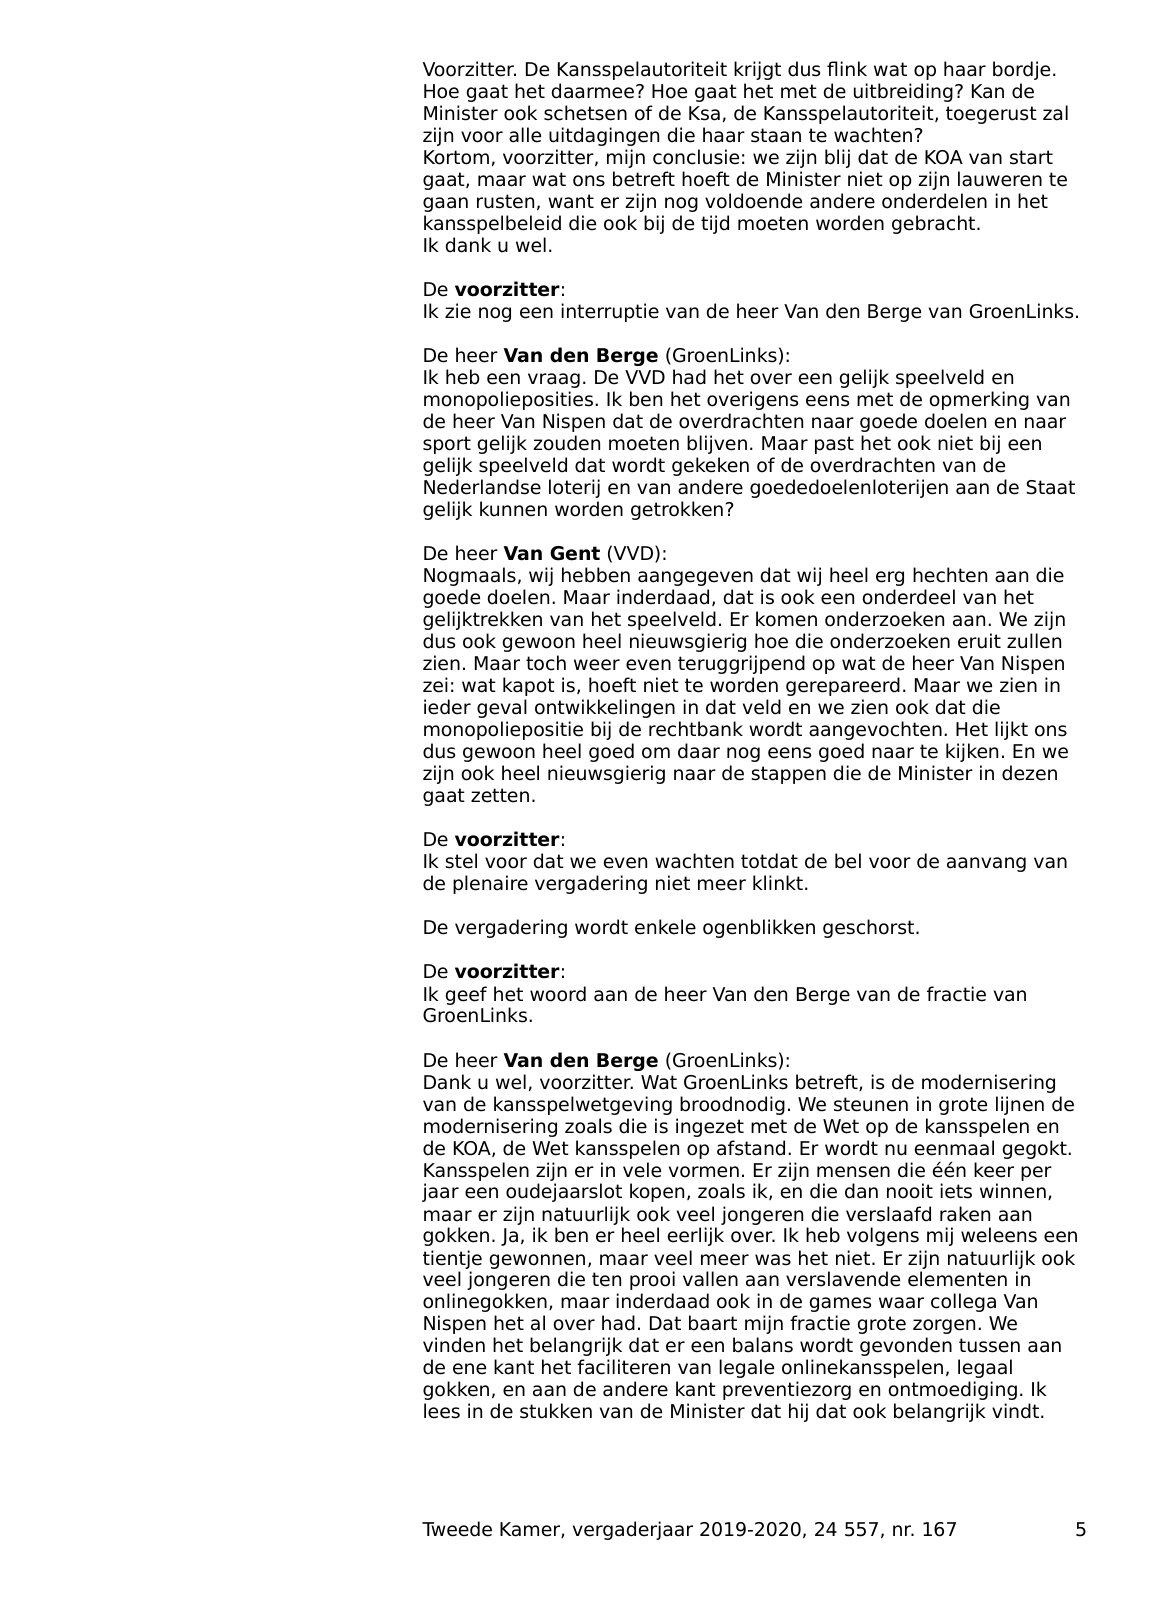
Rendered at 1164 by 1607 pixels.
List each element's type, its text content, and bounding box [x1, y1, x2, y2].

text Voorzitter. De Kansspelautoriteit krijgt dus flink wat op haar bordje. Hoe gaat het daarmee? Hoe gaat het met de uitbreiding? Kan de Minister ook schetsen of de Ksa, de Kansspelautoriteit, toegerust zal zijn voor alle uitdagingen die haar staan te wachten? [422, 59, 1087, 147]
text De heer Van Gent (VVD): [422, 543, 1087, 565]
text Ik zie nog een interruptie van de heer Van den Berge van GroenLinks. [422, 301, 1087, 323]
text De voorzitter: [422, 829, 1087, 851]
text Ik heb een vraag. De VVD had het over een gelijk speelveld en monopolieposities. Ik ben het overigens eens met de opmerking van de heer Van Nispen dat de overdrachten naar goede doelen en naar sport gelijk zouden moeten blijven. Maar past het ook niet bij een gelijk speelveld dat wordt gekeken of de overdrachten van de Nederlandse loterij en van andere goededoelenloterijen aan de Staat gelijk kunnen worden getrokken? [422, 367, 1087, 521]
text De voorzitter: [422, 279, 1087, 301]
text De heer Van den Berge (GroenLinks): [422, 345, 1087, 367]
text Ik geef het woord aan de heer Van den Berge van de fractie van GroenLinks. [422, 983, 1087, 1027]
text Kortom, voorzitter, mijn conclusie: we zijn blij dat de KOA van start gaat, maar wat ons betreft hoeft de Minister niet op zijn lauweren te gaan rusten, want er zijn nog voldoende andere onderdelen in het kansspelbeleid die ook bij de tijd moeten worden gebracht. [422, 147, 1087, 235]
text Nogmaals, wij hebben aangegeven dat wij heel erg hechten aan die goede doelen. Maar inderdaad, dat is ook een onderdeel van het gelijktrekken van het speelveld. Er komen onderzoeken aan. We zijn dus ook gewoon heel nieuwsgierig hoe die onderzoeken eruit zullen zien. Maar toch weer even teruggrijpend op wat de heer Van Nispen zei: wat kapot is, hoeft niet te worden gerepareerd. Maar we zien in ieder geval ontwikkelingen in dat veld en we zien ook dat die monopoliepositie bij de rechtbank wordt aangevochten. Het lijkt ons dus gewoon heel goed om daar nog eens goed naar te kijken. En we zijn ook heel nieuwsgierig naar de stappen die de Minister in dezen gaat zetten. [422, 565, 1087, 807]
text Ik stel voor dat we even wachten totdat de bel voor de aanvang van de plenaire vergadering niet meer klinkt. [422, 851, 1087, 895]
text Ik dank u wel. [422, 235, 1087, 257]
text De heer Van den Berge (GroenLinks): [422, 1049, 1087, 1072]
text De vergadering wordt enkele ogenblikken geschorst. [422, 917, 1087, 939]
text Dank u wel, voorzitter. Wat GroenLinks betreft, is de modernisering van de kansspelwetgeving broodnodig. We steunen in grote lijnen de modernisering zoals die is ingezet met de Wet op de kansspelen en de KOA, de Wet kansspelen op afstand. Er wordt nu eenmaal gegokt. Kansspelen zijn er in vele vormen. Er zijn mensen die één keer per jaar een oudejaarslot kopen, zoals ik, en die dan nooit iets winnen, maar er zijn natuurlijk ook veel jongeren die verslaafd raken aan gokken. Ja, ik ben er heel eerlijk over. Ik heb volgens mij weleens een tientje gewonnen, maar veel meer was het niet. Er zijn natuurlijk ook veel jongeren die ten prooi vallen aan verslavende elementen in onlinegokken, maar inderdaad ook in de games waar collega Van Nispen het al over had. Dat baart mijn fractie grote zorgen. We vinden het belangrijk dat er een balans wordt gevonden tussen aan de ene kant het faciliteren van legale onlinekansspelen, legaal gokken, en aan de andere kant preventiezorg en ontmoediging. Ik lees in de stukken van de Minister dat hij dat ook belangrijk vindt. [422, 1072, 1087, 1423]
text De voorzitter: [422, 961, 1087, 983]
